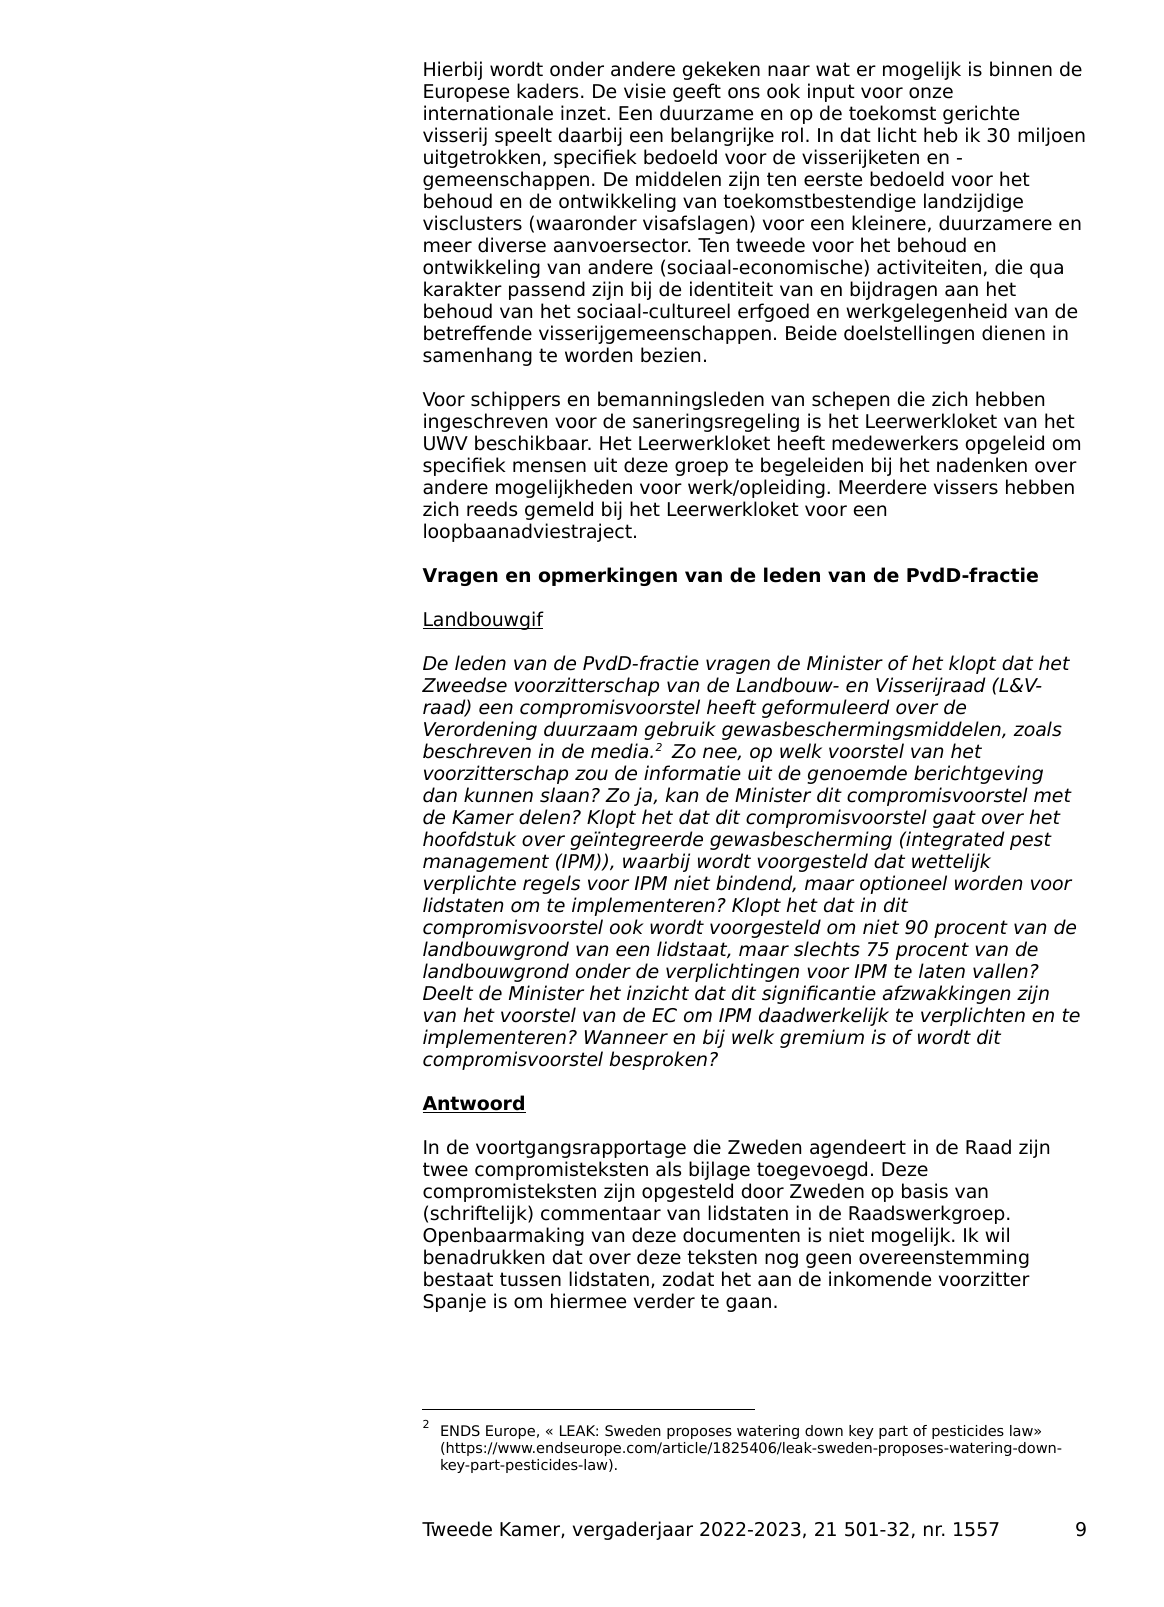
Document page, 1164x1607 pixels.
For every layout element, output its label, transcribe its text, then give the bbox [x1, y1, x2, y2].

subtitle Landbouwgif [422, 609, 1087, 631]
text In de voortgangsrapportage die Zweden agendeert in de Raad zijn twee compromisteksten als bijlage toegevoegd. Deze compromisteksten zijn opgesteld door Zweden op basis van (schriftelijk) commentaar van lidstaten in de Raadswerkgroep. Openbaarmaking van deze documenten is niet mogelijk. Ik wil benadrukken dat over deze teksten nog geen overeenstemming bestaat tussen lidstaten, zodat het aan de inkomende voorzitter Spanje is om hiermee verder te gaan. [422, 1137, 1087, 1313]
text Hierbij wordt onder andere gekeken naar wat er mogelijk is binnen de Europese kaders. De visie geeft ons ook input voor onze internationale inzet. Een duurzame en op de toekomst gerichte visserij speelt daarbij een belangrijke rol. In dat licht heb ik 30 miljoen uitgetrokken, specifiek bedoeld voor de visserijketen en -gemeenschappen. De middelen zijn ten eerste bedoeld voor het behoud en de ontwikkeling van toekomstbestendige landzijdige visclusters (waaronder visafslagen) voor een kleinere, duurzamere en meer diverse aanvoersector. Ten tweede voor het behoud en ontwikkeling van andere (sociaal-economische) activiteiten, die qua karakter passend zijn bij de identiteit van en bijdragen aan het behoud van het sociaal-cultureel erfgoed en werkgelegenheid van de betreffende visserijgemeenschappen. Beide doelstellingen dienen in samenhang te worden bezien. [422, 59, 1087, 367]
subtitle Antwoord [422, 1093, 1087, 1115]
text ENDS Europe, « LEAK: Sweden proposes watering down key part of pesticides law» (https://www.endseurope.com/article/1825406/leak-sweden-proposes-watering-down-key-part-pesticides-law). [422, 1418, 1087, 1474]
text De leden van de PvdD-fractie vragen de Minister of het klopt dat het Zweedse voorzitterschap van de Landbouw- en Visserijraad (L&V-raad) een compromisvoorstel heeft geformuleerd over de Verordening duurzaam gebruik gewasbeschermingsmiddelen, zoals beschreven in de media. Zo nee, op welk voorstel van het voorzitterschap zou de informatie uit de genoemde berichtgeving dan kunnen slaan? Zo ja, kan de Minister dit compromisvoorstel met de Kamer delen? Klopt het dat dit compromisvoorstel gaat over het hoofdstuk over geïntegreerde gewasbescherming (integrated pest management (IPM)), waarbij wordt voorgesteld dat wettelijk verplichte regels voor IPM niet bindend, maar optioneel worden voor lidstaten om te implementeren? Klopt het dat in dit compromisvoorstel ook wordt voorgesteld om niet 90 procent van de landbouwgrond van een lidstaat, maar slechts 75 procent van de landbouwgrond onder de verplichtingen voor IPM te laten vallen? Deelt de Minister het inzicht dat dit significantie afzwakkingen zijn van het voorstel van de EC om IPM daadwerkelijk te verplichten en te implementeren? Wanneer en bij welk gremium is of wordt dit compromisvoorstel besproken? [422, 653, 1087, 1071]
subtitle Vragen en opmerkingen van de leden van de PvdD-fractie [422, 565, 1087, 587]
text Voor schippers en bemanningsleden van schepen die zich hebben ingeschreven voor de saneringsregeling is het Leerwerkloket van het UWV beschikbaar. Het Leerwerkloket heeft medewerkers opgeleid om specifiek mensen uit deze groep te begeleiden bij het nadenken over andere mogelijkheden voor werk/opleiding. Meerdere vissers hebben zich reeds gemeld bij het Leerwerkloket voor een loopbaanadviestraject. [422, 389, 1087, 543]
